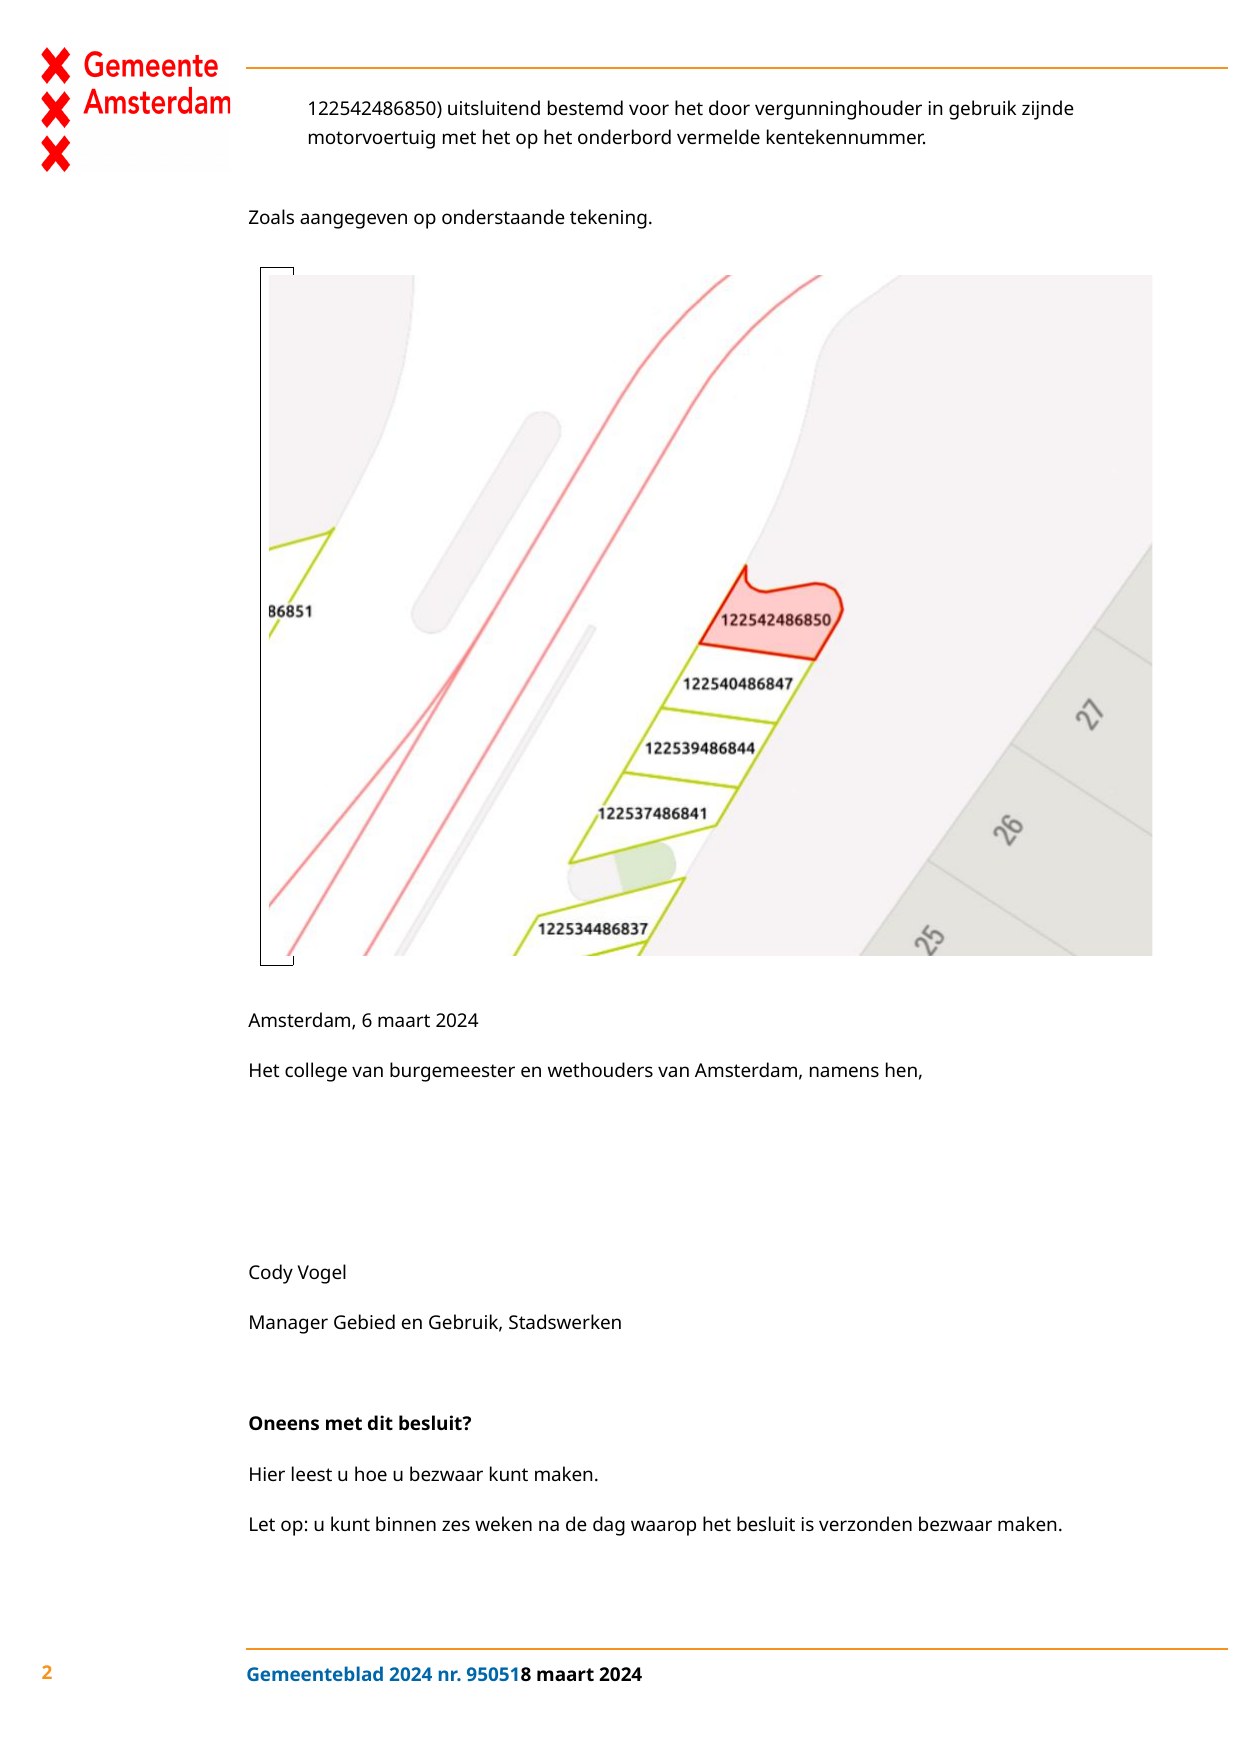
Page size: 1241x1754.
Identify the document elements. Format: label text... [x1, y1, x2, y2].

text Zoals aangegeven op onderstaande tekening. [248, 204, 1152, 230]
text Cody Vogel [248, 1259, 1152, 1285]
text Oneens met dit besluit? [248, 1410, 1152, 1436]
list 122542486850) uitsluitend bestemd voor het door vergunninghouder in gebruik zijnde motorvoertuig met het op het onderbord vermelde kentekennummer. [248, 95, 1152, 150]
text Amsterdam, 6 maart 2024 [248, 1007, 1152, 1033]
text Het college van burgemeester en wethouders van Amsterdam, namens hen, [248, 1057, 1152, 1083]
text Let op: u kunt binnen zes weken na de dag waarop het besluit is verzonden bezwaar maken. [248, 1511, 1152, 1537]
picture [41, 47, 231, 172]
text Hier leest u hoe u bezwaar kunt maken. [248, 1461, 1152, 1487]
picture [268, 275, 1153, 956]
text Manager Gebied en Gebruik, Stadswerken [248, 1309, 1152, 1335]
